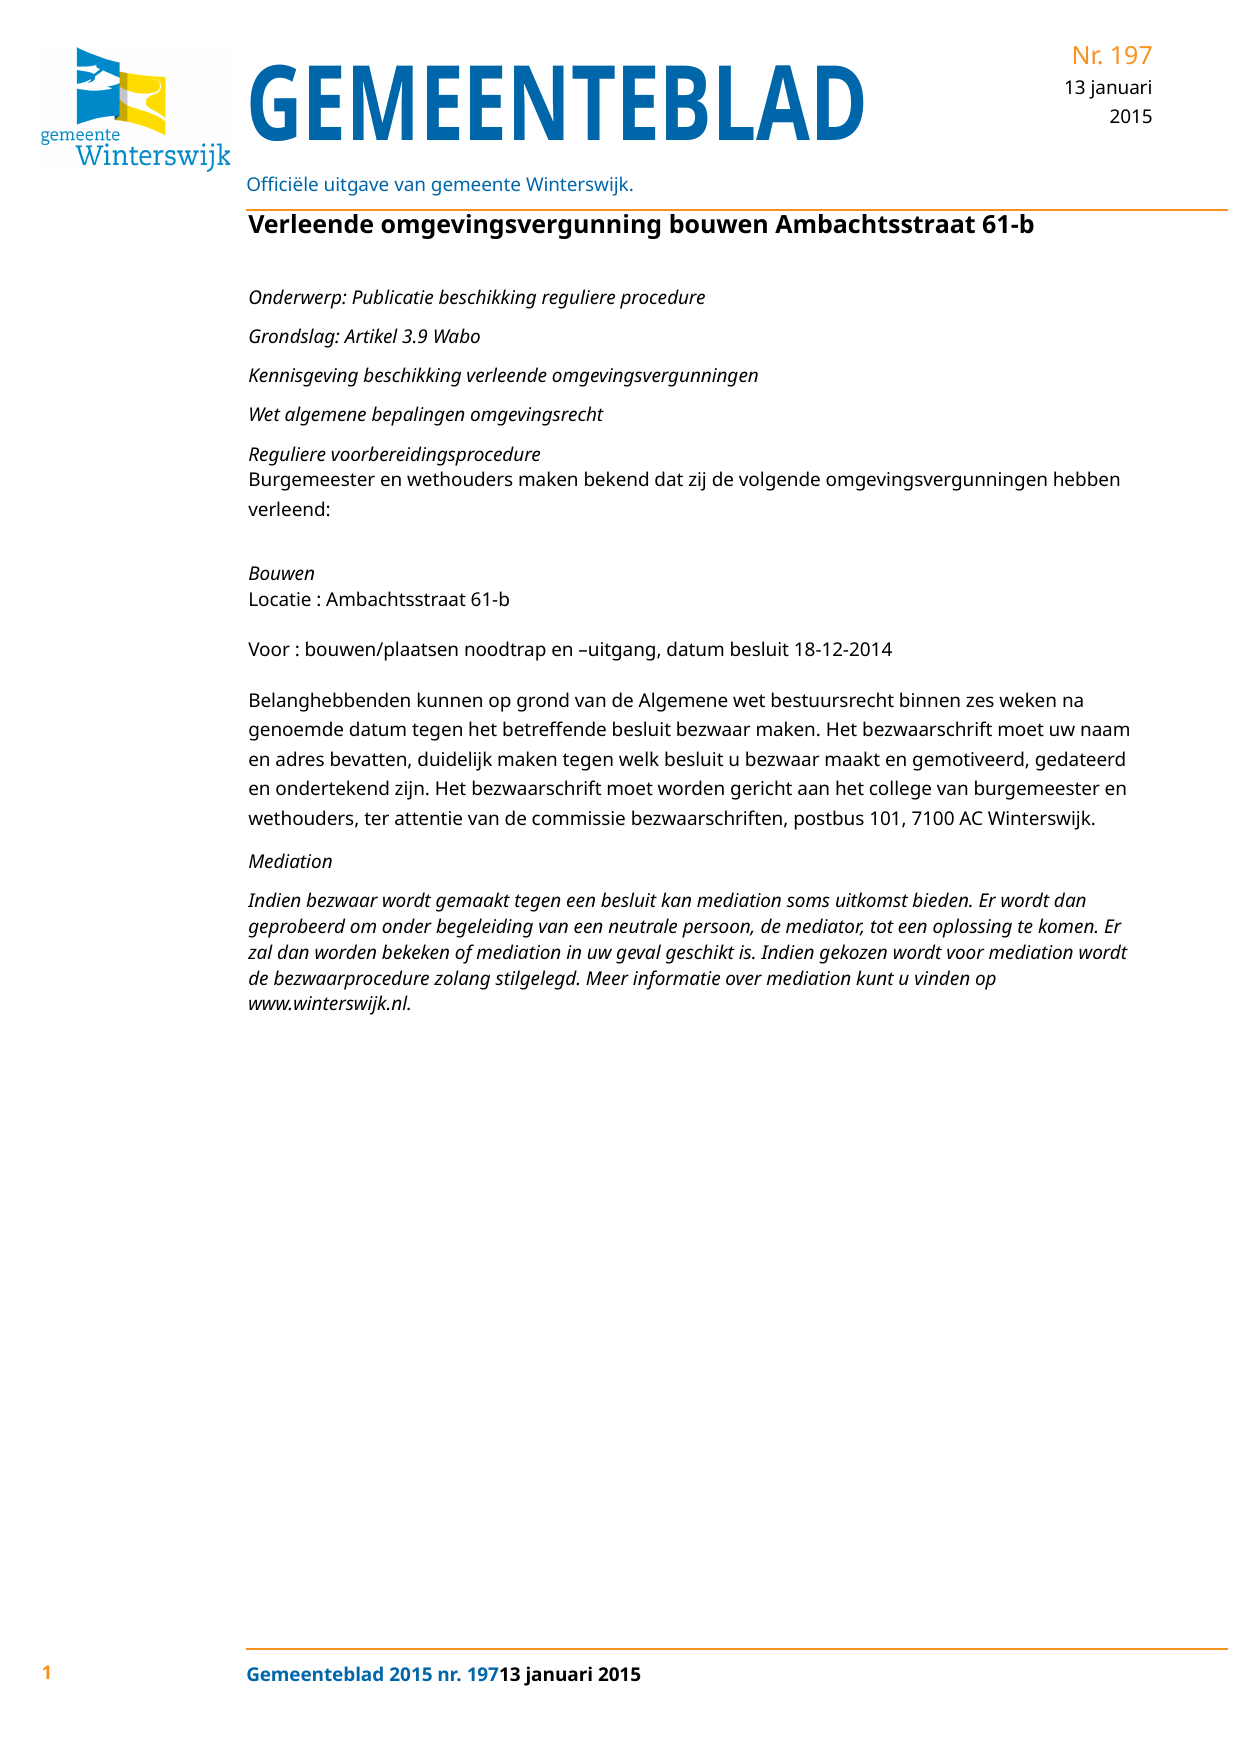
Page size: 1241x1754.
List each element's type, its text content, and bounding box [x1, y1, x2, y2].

text Reguliere voorbereidingsprocedure [248, 441, 1152, 467]
text Belanghebbenden kunnen op grond van de Algemene wet bestuursrecht binnen zes weken na genoemde datum tegen het betreffende besluit bezwaar maken. Het bezwaarschrift moet uw naam en adres bevatten, duidelijk maken tegen welk besluit u bezwaar maakt en gemotiveerd, gedateerd en ondertekend zijn. Het bezwaarschrift moet worden gericht aan het college van burgemeester en wethouders, ter attentie van de commissie bezwaarschriften, postbus 101, 7100 AC Winterswijk. [248, 687, 1152, 831]
text Kennisgeving beschikking verleende omgevingsvergunningen [248, 362, 1152, 388]
text Grondslag: Artikel 3.9 Wabo [248, 323, 1152, 349]
text Indien bezwaar wordt gemaakt tegen een besluit kan mediation soms uitkomst bieden. Er wordt dan geprobeerd om onder begeleiding van een neutrale persoon, de mediator, tot een oplossing te komen. Er zal dan worden bekeken of mediation in uw geval geschikt is. Indien gekozen wordt voor mediation wordt de bezwaarprocedure zolang stilgelegd. Meer informatie over mediation kunt u vinden op www.winterswijk.nl. [248, 887, 1152, 1016]
picture [225, 153, 231, 162]
text Burgemeester en wethouders maken bekend dat zij de volgende omgevingsvergunningen hebben verleend: [248, 467, 1152, 522]
text Mediation [248, 848, 1152, 874]
text Locatie : Ambachtsstraat 61-b [248, 586, 1152, 612]
text Verleende omgevingsvergunning bouwen Ambachtsstraat 61-b [248, 211, 1152, 241]
text Bouwen [248, 560, 1152, 586]
text Wet algemene bepalingen omgevingsrecht [248, 402, 1152, 427]
text Voor : bouwen/plaatsen noodtrap en –uitgang, datum besluit 18-12-2014 [248, 636, 1152, 662]
picture [41, 47, 231, 172]
text Onderwerp: Publicatie beschikking reguliere procedure [248, 284, 1152, 309]
